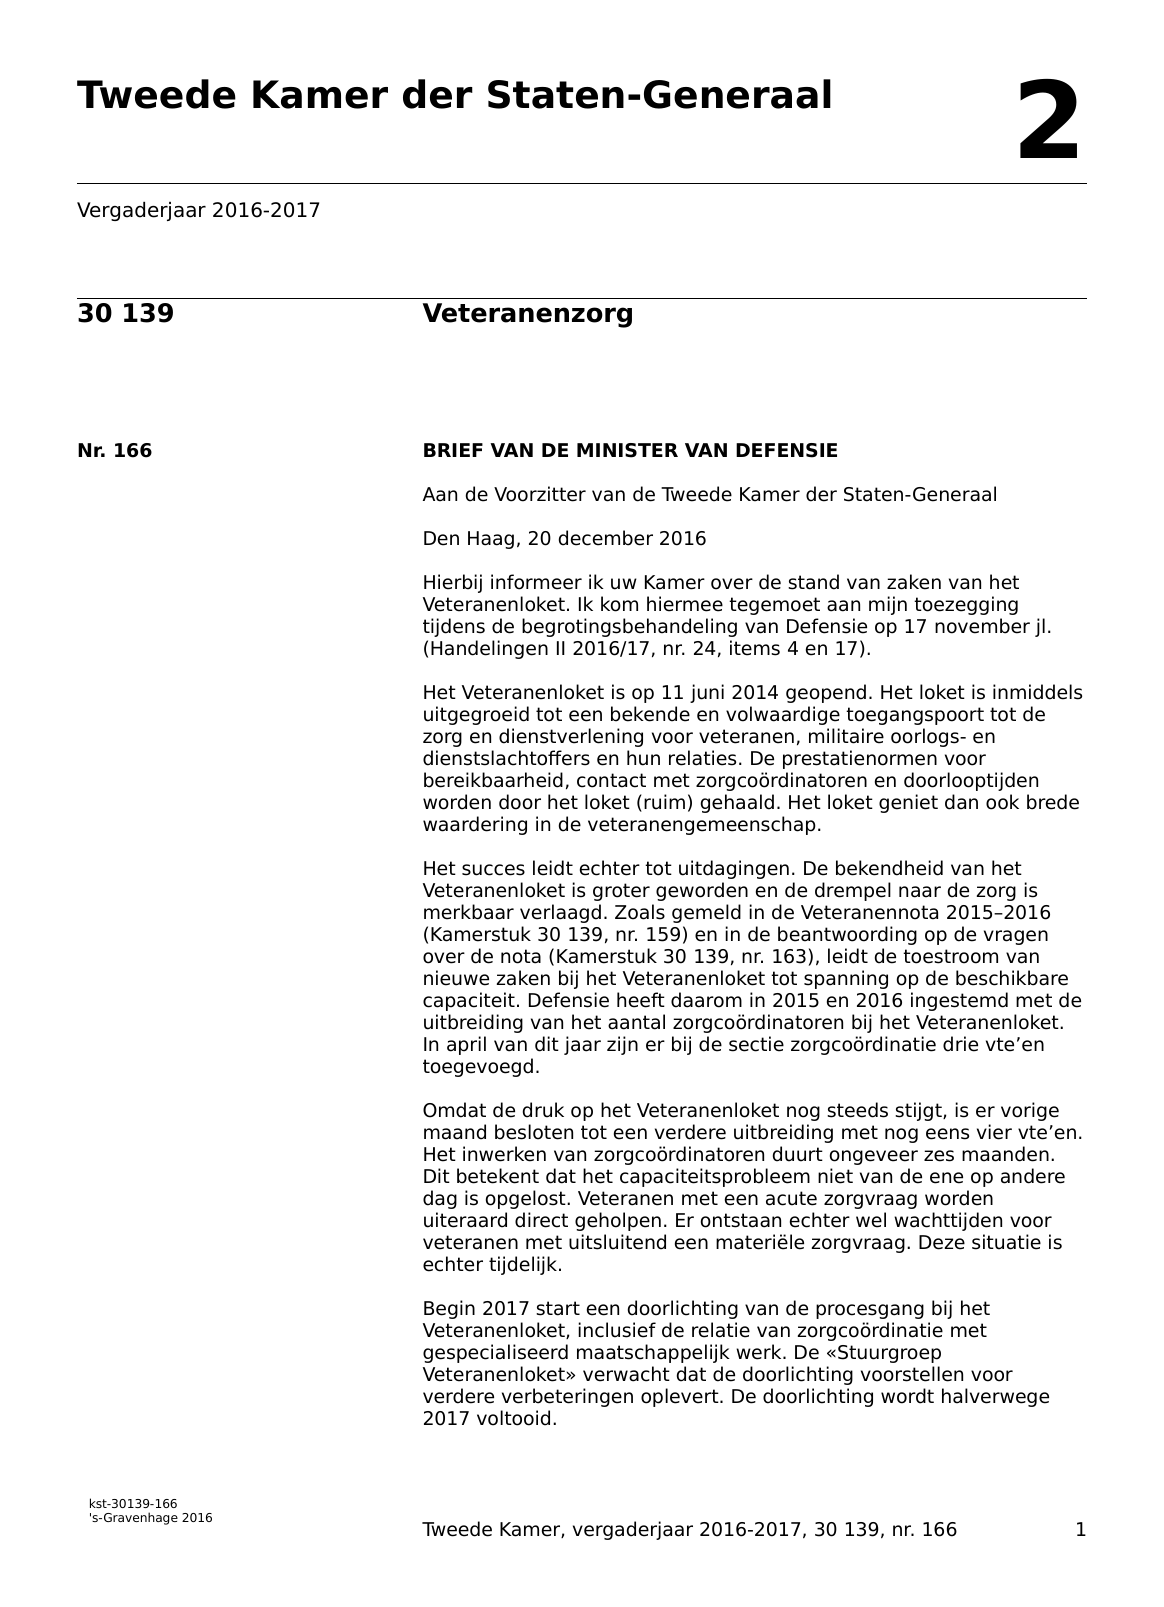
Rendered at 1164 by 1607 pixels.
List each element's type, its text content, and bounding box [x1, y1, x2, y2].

text Omdat de druk op het Veteranenloket nog steeds stijgt, is er vorige maand besloten tot een verdere uitbreiding met nog eens vier vte’en. Het inwerken van zorgcoördinatoren duurt ongeveer zes maanden. Dit betekent dat het capaciteitsprobleem niet van de ene op andere dag is opgelost. Veteranen met een acute zorgvraag worden uiteraard direct geholpen. Er ontstaan echter wel wachttijden voor veteranen met uitsluitend een materiële zorgvraag. Deze situatie is echter tijdelijk. [422, 1100, 1087, 1276]
table_header Tweede Kamer der Staten-Generaal [77, 59, 886, 183]
text kst-30139-166 [88, 1497, 323, 1511]
text Het Veteranenloket is op 11 juni 2014 geopend. Het loket is inmiddels uitgegroeid tot een bekende en volwaardige toegangspoort tot de zorg en dienstverlening voor veteranen, militaire oorlogs- en dienstslachtoffers en hun relaties. De prestatienormen voor bereikbaarheid, contact met zorgcoördinatoren en doorlooptijden worden door het loket (ruim) gehaald. Het loket geniet dan ook brede waardering in de veteranengemeenschap. [422, 682, 1087, 836]
text Het succes leidt echter tot uitdagingen. De bekendheid van het Veteranenloket is groter geworden en de drempel naar de zorg is merkbaar verlaagd. Zoals gemeld in de Veteranennota 2015–2016 (Kamerstuk 30 139, nr. 159) en in de beantwoording op de vragen over de nota (Kamerstuk 30 139, nr. 163), leidt de toestroom van nieuwe zaken bij het Veteranenloket tot spanning op de beschikbare capaciteit. Defensie heeft daarom in 2015 en 2016 ingestemd met de uitbreiding van het aantal zorgcoördinatoren bij het Veteranenloket. In april van dit jaar zijn er bij de sectie zorgcoördinatie drie vte’en toegevoegd. [422, 858, 1087, 1078]
text Aan de Voorzitter van de Tweede Kamer der Staten-Generaal [422, 484, 1087, 506]
subtitle Nr. 166 BRIEF VAN DE MINISTER VAN DEFENSIE [77, 440, 1087, 462]
subtitle 30 139 Veteranenzorg [77, 299, 1087, 329]
text 's-Gravenhage 2016 [88, 1511, 323, 1525]
table_header 2 [886, 59, 1087, 183]
table_cell Vergaderjaar 2016-2017 [77, 184, 1087, 298]
text Den Haag, 20 december 2016 [422, 528, 1087, 550]
text Begin 2017 start een doorlichting van de procesgang bij het Veteranenloket, inclusief de relatie van zorgcoördinatie met gespecialiseerd maatschappelijk werk. De «Stuurgroep Veteranenloket» verwacht dat de doorlichting voorstellen voor verdere verbeteringen oplevert. De doorlichting wordt halverwege 2017 voltooid. [422, 1298, 1087, 1430]
text Hierbij informeer ik uw Kamer over de stand van zaken van het Veteranenloket. Ik kom hiermee tegemoet aan mijn toezegging tijdens de begrotingsbehandeling van Defensie op 17 november jl. (Handelingen II 2016/17, nr. 24, items 4 en 17). [422, 572, 1087, 660]
